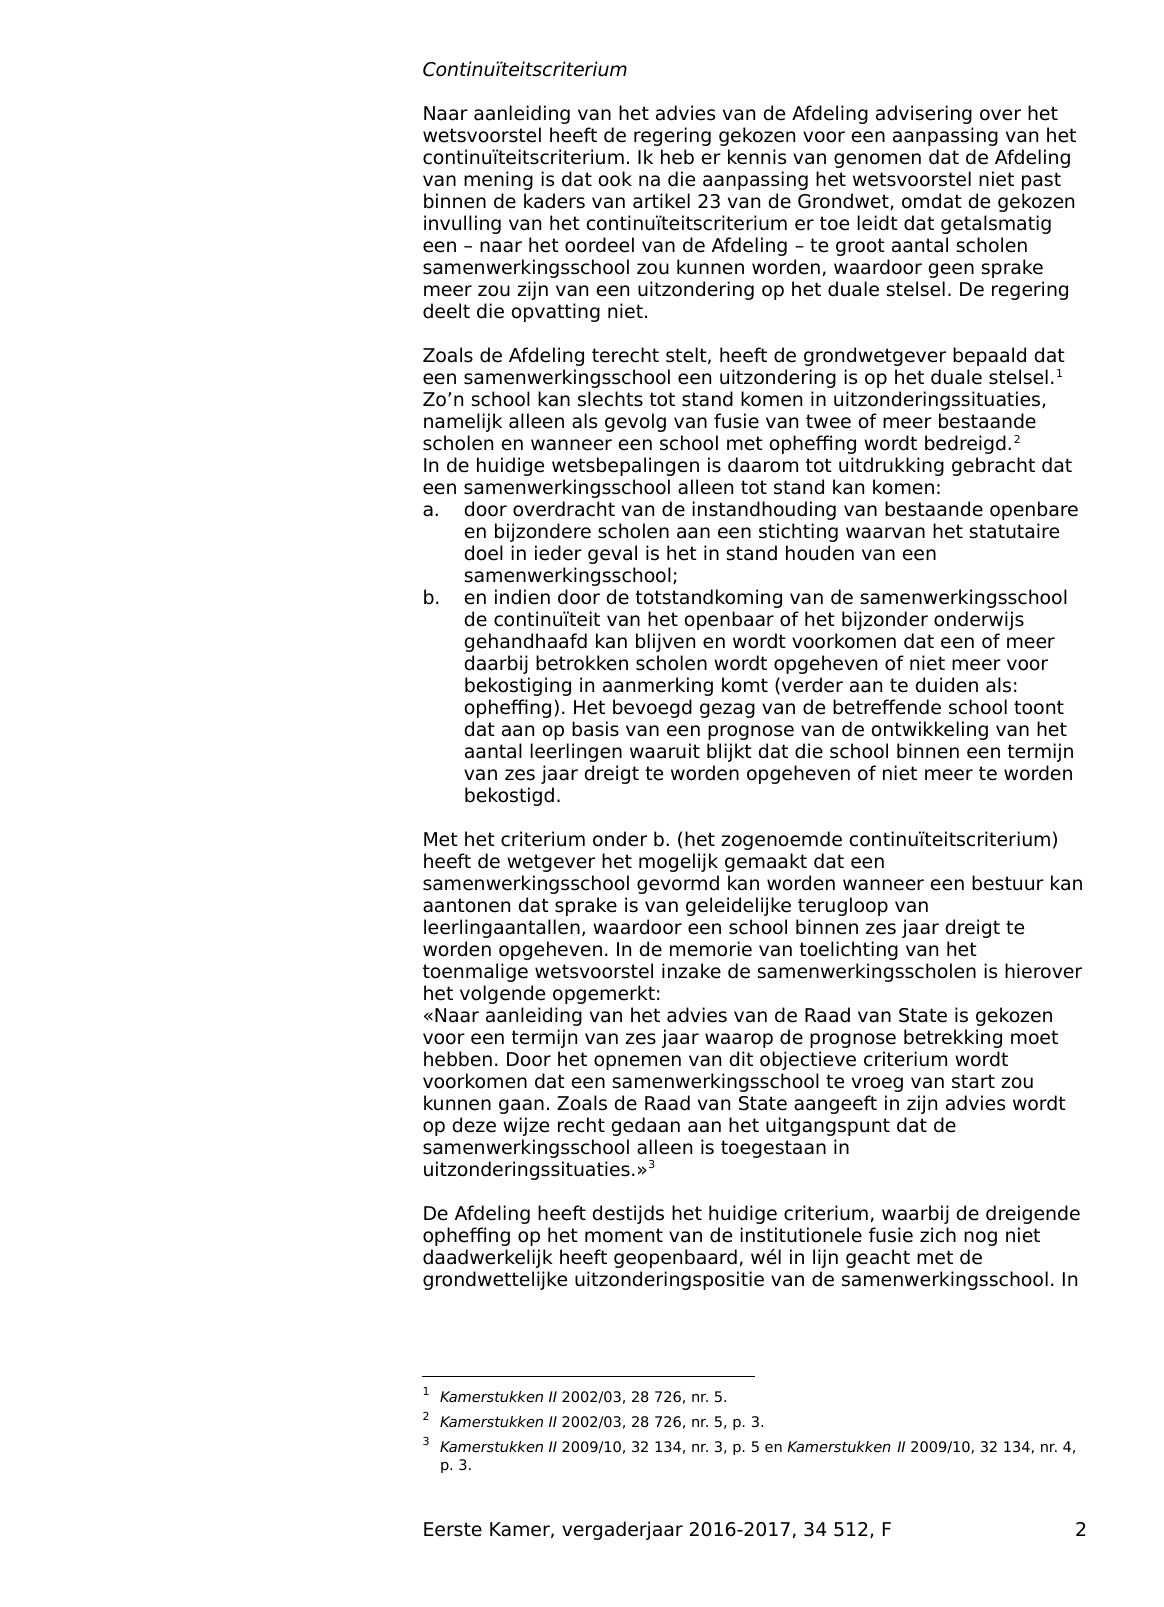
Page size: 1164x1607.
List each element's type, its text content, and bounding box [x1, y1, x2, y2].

text Zoals de Afdeling terecht stelt, heeft de grondwetgever bepaald dat een samenwerkingsschool een uitzondering is op het duale stelsel. Zo’n school kan slechts tot stand komen in uitzonderingssituaties, namelijk alleen als gevolg van fusie van twee of meer bestaande scholen en wanneer een school met opheffing wordt bedreigd. [422, 345, 1087, 455]
text In de huidige wetsbepalingen is daarom tot uitdrukking gebracht dat een samenwerkingsschool alleen tot stand kan komen: [422, 455, 1087, 499]
text a. door overdracht van de instandhouding van bestaande openbare en bijzondere scholen aan een stichting waarvan het statutaire doel in ieder geval is het in stand houden van een samenwerkingsschool; [422, 499, 1087, 587]
text Naar aanleiding van het advies van de Afdeling advisering over het wetsvoorstel heeft de regering gekozen voor een aanpassing van het continuïteitscriterium. Ik heb er kennis van genomen dat de Afdeling van mening is dat ook na die aanpassing het wetsvoorstel niet past binnen de kaders van artikel 23 van de Grondwet, omdat de gekozen invulling van het continuïteitscriterium er toe leidt dat getalsmatig een – naar het oordeel van de Afdeling – te groot aantal scholen samenwerkingsschool zou kunnen worden, waardoor geen sprake meer zou zijn van een uitzondering op het duale stelsel. De regering deelt die opvatting niet. [422, 103, 1087, 323]
subtitle Continuïteitscriterium [422, 59, 1087, 81]
text Kamerstukken II 2002/03, 28 726, nr. 5, p. 3. [422, 1410, 1087, 1432]
text Kamerstukken II 2009/10, 32 134, nr. 3, p. 5 en Kamerstukken II 2009/10, 32 134, nr. 4, p. 3. [422, 1435, 1087, 1474]
text Kamerstukken II 2002/03, 28 726, nr. 5. [422, 1385, 1087, 1407]
text Met het criterium onder b. (het zogenoemde continuïteitscriterium) heeft de wetgever het mogelijk gemaakt dat een samenwerkingsschool gevormd kan worden wanneer een bestuur kan aantonen dat sprake is van geleidelijke terugloop van leerlingaantallen, waardoor een school binnen zes jaar dreigt te worden opgeheven. In de memorie van toelichting van het toenmalige wetsvoorstel inzake de samenwerkingsscholen is hierover het volgende opgemerkt: [422, 829, 1087, 1005]
text «Naar aanleiding van het advies van de Raad van State is gekozen voor een termijn van zes jaar waarop de prognose betrekking moet hebben. Door het opnemen van dit objectieve criterium wordt voorkomen dat een samenwerkingsschool te vroeg van start zou kunnen gaan. Zoals de Raad van State aangeeft in zijn advies wordt op deze wijze recht gedaan aan het uitgangspunt dat de samenwerkingsschool alleen is toegestaan in uitzonderingssituaties.» [422, 1005, 1087, 1181]
text b. en indien door de totstandkoming van de samenwerkingsschool de continuïteit van het openbaar of het bijzonder onderwijs gehandhaafd kan blijven en wordt voorkomen dat een of meer daarbij betrokken scholen wordt opgeheven of niet meer voor bekostiging in aanmerking komt (verder aan te duiden als: opheffing). Het bevoegd gezag van de betreffende school toont dat aan op basis van een prognose van de ontwikkeling van het aantal leerlingen waaruit blijkt dat die school binnen een termijn van zes jaar dreigt te worden opgeheven of niet meer te worden bekostigd. [422, 587, 1087, 807]
text De Afdeling heeft destijds het huidige criterium, waarbij de dreigende opheffing op het moment van de institutionele fusie zich nog niet daadwerkelijk heeft geopenbaard, wél in lijn geacht met de grondwettelijke uitzonderingspositie van de samenwerkingsschool. In [422, 1203, 1087, 1291]
